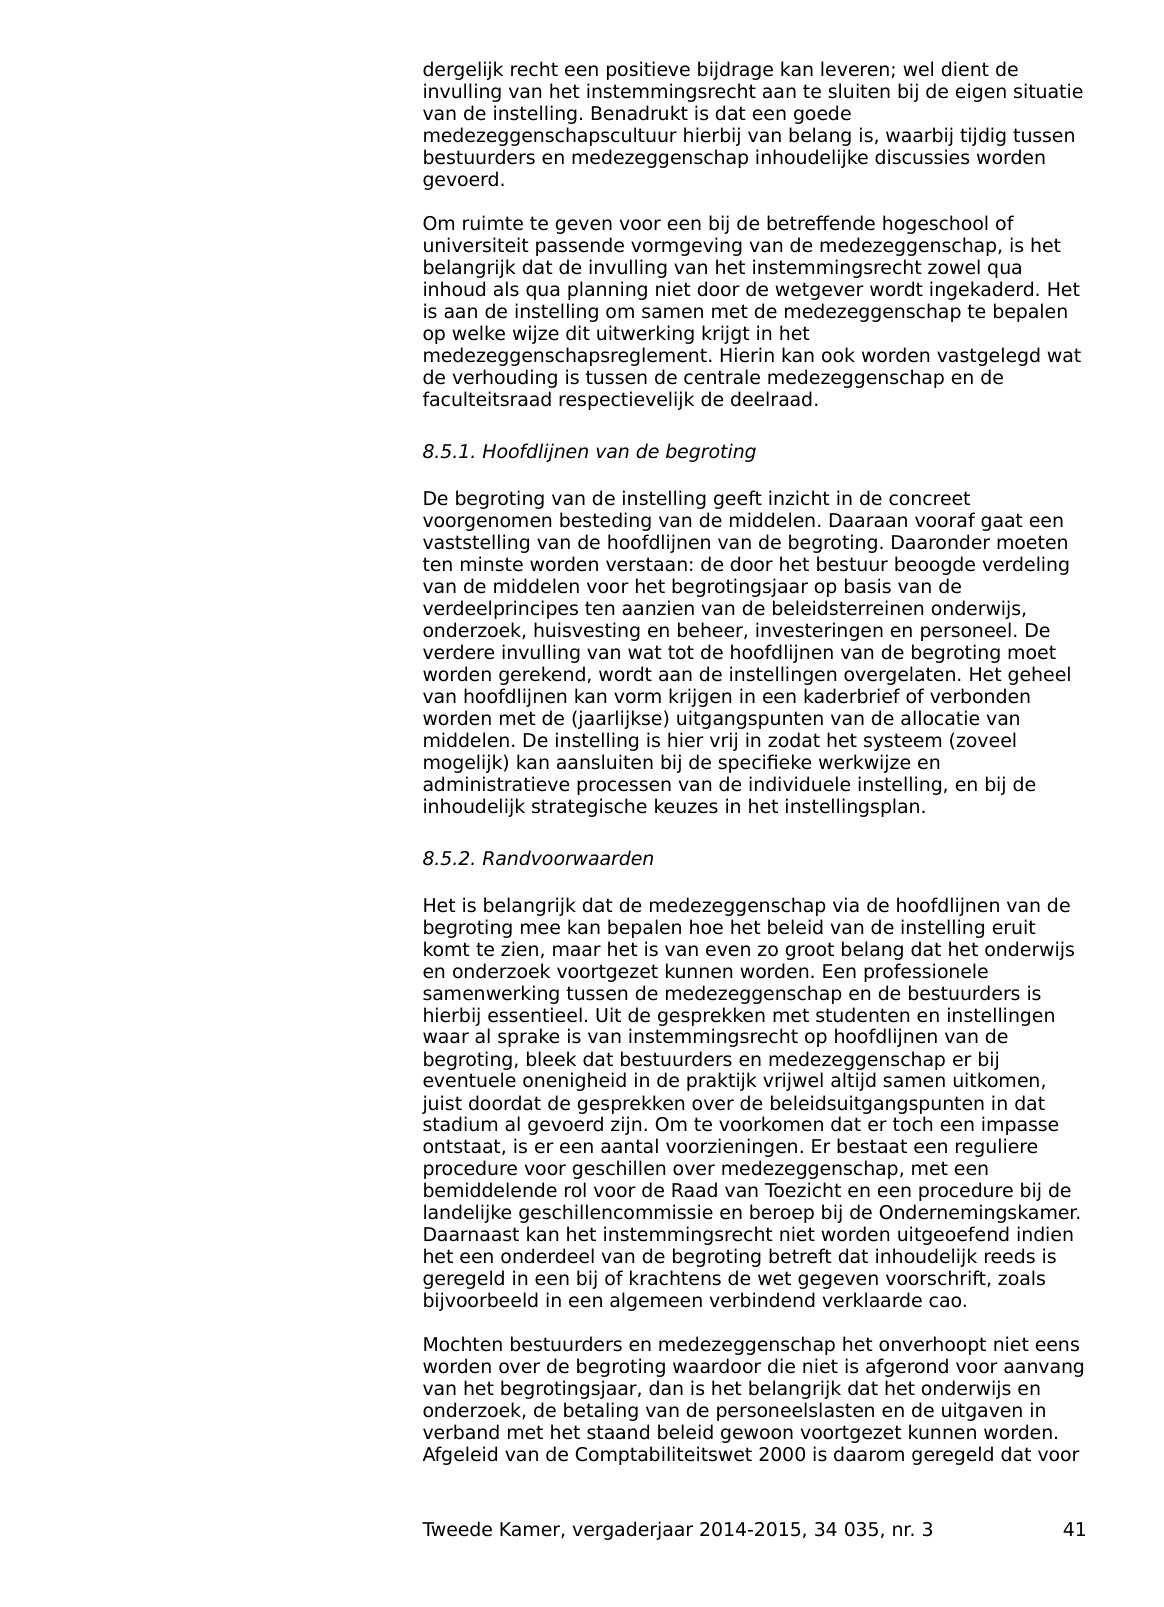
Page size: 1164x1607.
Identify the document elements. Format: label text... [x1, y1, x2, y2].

text Het is belangrijk dat de medezeggenschap via de hoofdlijnen van de begroting mee kan bepalen hoe het beleid van de instelling eruit komt te zien, maar het is van even zo groot belang dat het onderwijs en onderzoek voortgezet kunnen worden. Een professionele samenwerking tussen de medezeggenschap en de bestuurders is hierbij essentieel. Uit de gesprekken met studenten en instellingen waar al sprake is van instemmingsrecht op hoofdlijnen van de begroting, bleek dat bestuurders en medezeggenschap er bij eventuele onenigheid in de praktijk vrijwel altijd samen uitkomen, juist doordat de gesprekken over de beleidsuitgangspunten in dat stadium al gevoerd zijn. Om te voorkomen dat er toch een impasse ontstaat, is er een aantal voorzieningen. Er bestaat een reguliere procedure voor geschillen over medezeggenschap, met een bemiddelende rol voor de Raad van Toezicht en een procedure bij de landelijke geschillencommissie en beroep bij de Ondernemingskamer. Daarnaast kan het instemmingsrecht niet worden uitgeoefend indien het een onderdeel van de begroting betreft dat inhoudelijk reeds is geregeld in een bij of krachtens de wet gegeven voorschrift, zoals bijvoorbeeld in een algemeen verbindend verklaarde cao. [422, 894, 1087, 1312]
subtitle 8.5.1. Hoofdlijnen van de begroting [422, 441, 1087, 463]
text Om ruimte te geven voor een bij de betreffende hogeschool of universiteit passende vormgeving van de medezeggenschap, is het belangrijk dat de invulling van het instemmingsrecht zowel qua inhoud als qua planning niet door de wetgever wordt ingekaderd. Het is aan de instelling om samen met de medezeggenschap te bepalen op welke wijze dit uitwerking krijgt in het medezeggenschapsreglement. Hierin kan ook worden vastgelegd wat de verhouding is tussen de centrale medezeggenschap en de faculteitsraad respectievelijk de deelraad. [422, 213, 1087, 411]
text De begroting van de instelling geeft inzicht in de concreet voorgenomen besteding van de middelen. Daaraan vooraf gaat een vaststelling van de hoofdlijnen van de begroting. Daaronder moeten ten minste worden verstaan: de door het bestuur beoogde verdeling van de middelen voor het begrotingsjaar op basis van de verdeelprincipes ten aanzien van de beleidsterreinen onderwijs, onderzoek, huisvesting en beheer, investeringen en personeel. De verdere invulling van wat tot de hoofdlijnen van de begroting moet worden gerekend, wordt aan de instellingen overgelaten. Het geheel van hoofdlijnen kan vorm krijgen in een kaderbrief of verbonden worden met de (jaarlijkse) uitgangspunten van de allocatie van middelen. De instelling is hier vrij in zodat het systeem (zoveel mogelijk) kan aansluiten bij de specifieke werkwijze en administratieve processen van de individuele instelling, en bij de inhoudelijk strategische keuzes in het instellingsplan. [422, 488, 1087, 818]
text Mochten bestuurders en medezeggenschap het onverhoopt niet eens worden over de begroting waardoor die niet is afgerond voor aanvang van het begrotingsjaar, dan is het belangrijk dat het onderwijs en onderzoek, de betaling van de personeelslasten en de uitgaven in verband met het staand beleid gewoon voortgezet kunnen worden. Afgeleid van de Comptabiliteitswet 2000 is daarom geregeld dat voor [422, 1334, 1087, 1466]
text dergelijk recht een positieve bijdrage kan leveren; wel dient de invulling van het instemmingsrecht aan te sluiten bij de eigen situatie van de instelling. Benadrukt is dat een goede medezeggenschapscultuur hierbij van belang is, waarbij tijdig tussen bestuurders en medezeggenschap inhoudelijke discussies worden gevoerd. [422, 59, 1087, 191]
subtitle 8.5.2. Randvoorwaarden [422, 848, 1087, 869]
